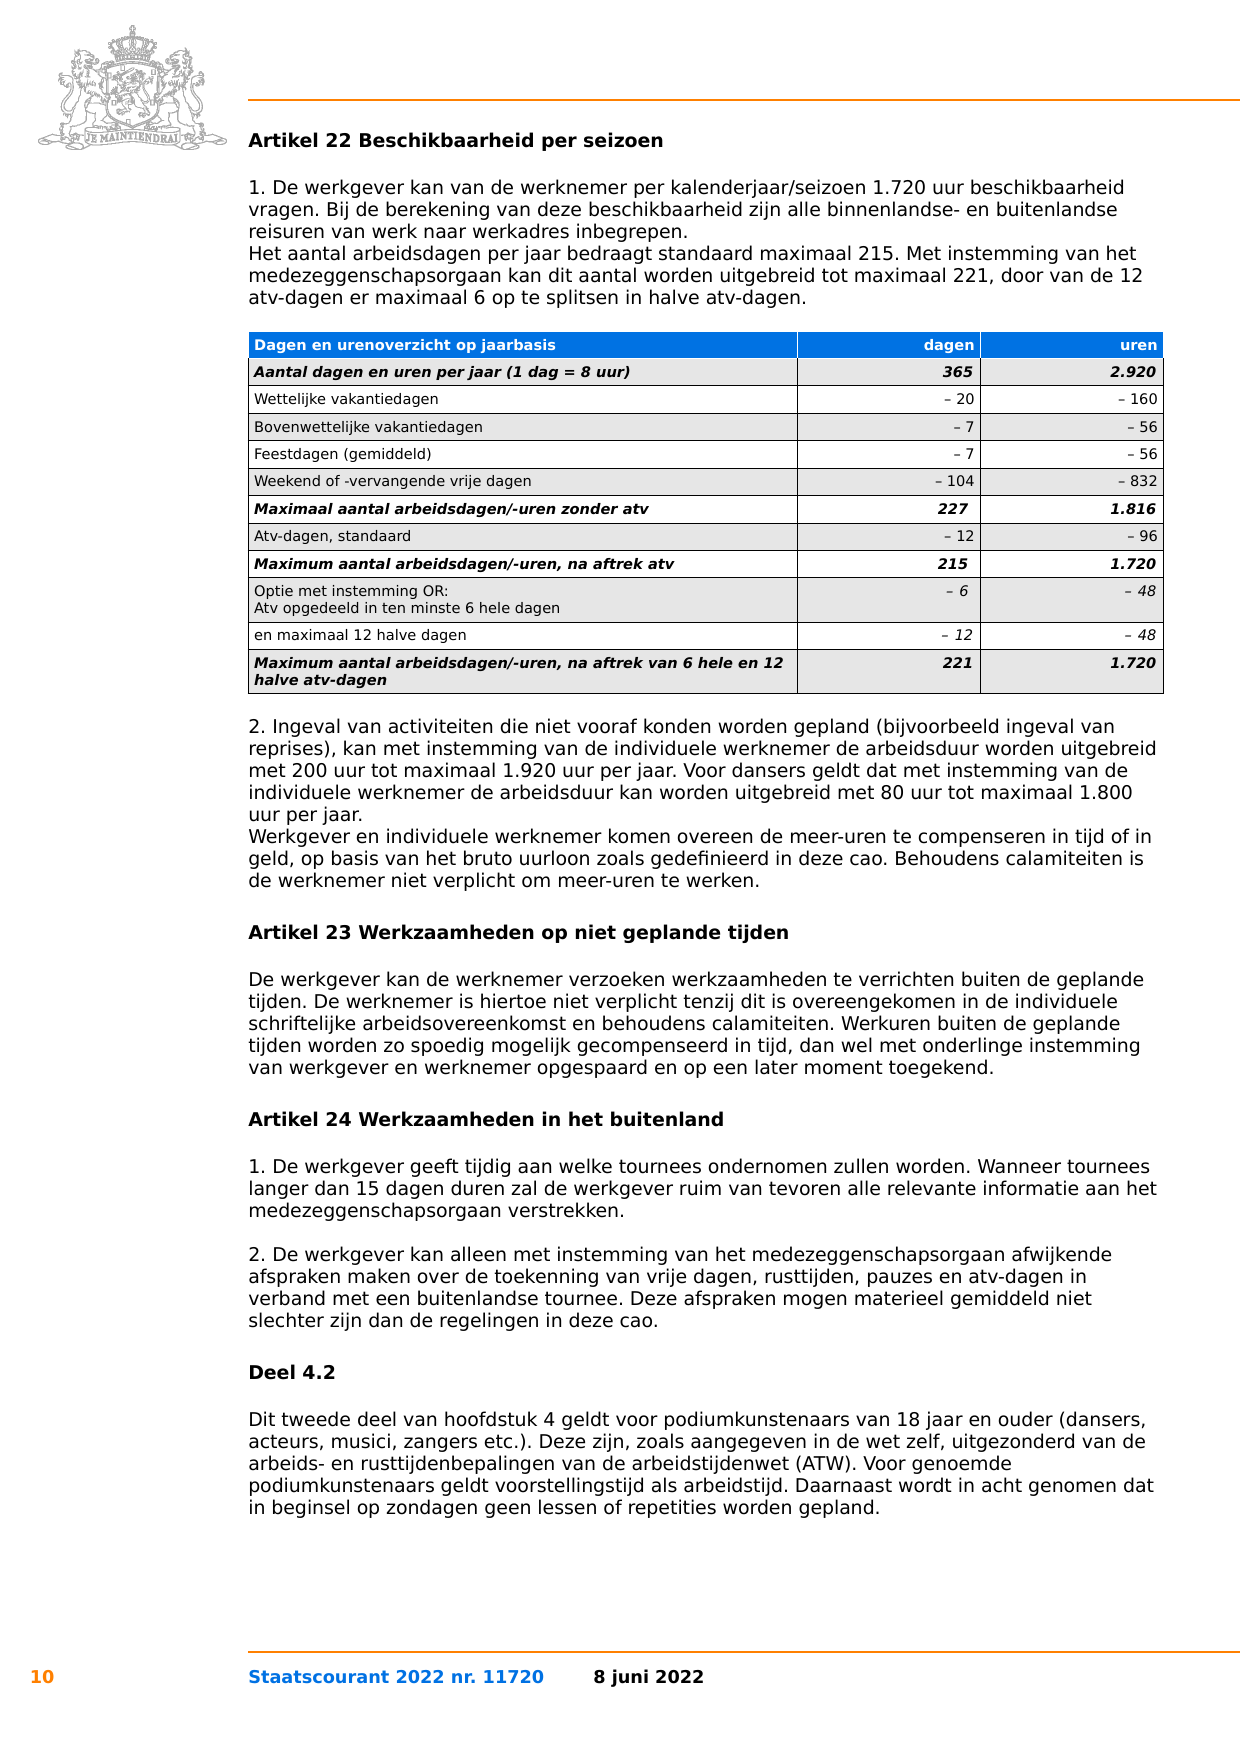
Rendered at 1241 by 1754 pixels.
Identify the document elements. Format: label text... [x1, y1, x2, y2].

table_cell – 56 [981, 441, 1163, 468]
text 2. Ingeval van activiteiten die niet vooraf konden worden gepland (bijvoorbeeld ingeval van reprises), kan met instemming van de individuele werknemer de arbeidsduur worden uitgebreid met 200 uur tot maximaal 1.920 uur per jaar. Voor dansers geldt dat met instemming van de individuele werknemer de arbeidsduur kan worden uitgebreid met 80 uur tot maximaal 1.800 uur per jaar. [248, 716, 1163, 826]
table_cell – 104 [798, 469, 980, 495]
table_cell – 96 [981, 524, 1163, 550]
table_cell en maximaal 12 halve dagen [249, 623, 797, 649]
table_cell 1.720 [981, 650, 1163, 693]
text 1. De werkgever kan van de werknemer per kalenderjaar/seizoen 1.720 uur beschikbaarheid vragen. Bij de berekening van deze beschikbaarheid zijn alle binnenlandse- en buitenlandse reisuren van werk naar werkadres inbegrepen. [248, 177, 1163, 243]
table_cell 1.720 [981, 551, 1163, 577]
table_cell Weekend of -vervangende vrije dagen [249, 469, 797, 495]
table_cell Wettelijke vakantiedagen [249, 386, 797, 413]
table_cell Aantal dagen en uren per jaar (1 dag = 8 uur) [249, 359, 797, 385]
table_cell – 7 [798, 414, 980, 440]
text 2. De werkgever kan alleen met instemming van het medezeggenschapsorgaan afwijkende afspraken maken over de toekenning van vrije dagen, rusttijden, pauzes en atv-dagen in verband met een buitenlandse tournee. Deze afspraken mogen materieel gemiddeld niet slechter zijn dan de regelingen in deze cao. [248, 1244, 1163, 1332]
picture [38, 25, 227, 150]
table_cell 221 [798, 650, 980, 693]
text 1. De werkgever geeft tijdig aan welke tournees ondernomen zullen worden. Wanneer tournees langer dan 15 dagen duren zal de werkgever ruim van tevoren alle relevante informatie aan het medezeggenschapsorgaan verstrekken. [248, 1156, 1163, 1222]
table_cell 215 [798, 551, 980, 577]
table_cell 227 [798, 496, 980, 522]
table_cell Atv-dagen, standaard [249, 524, 797, 550]
table_cell – 48 [981, 623, 1163, 649]
table_cell Optie met instemming OR: Atv opgedeeld in ten minste 6 hele dagen [249, 578, 797, 622]
text De werkgever kan de werknemer verzoeken werkzaamheden te verrichten buiten de geplande tijden. De werknemer is hiertoe niet verplicht tenzij dit is overeengekomen in de individuele schriftelijke arbeidsovereenkomst en behoudens calamiteiten. Werkuren buiten de geplande tijden worden zo spoedig mogelijk gecompenseerd in tijd, dan wel met onderlinge instemming van werkgever en werknemer opgespaard en op een later moment toegekend. [248, 969, 1163, 1079]
table_cell Maximum aantal arbeidsdagen/-uren, na aftrek van 6 hele en 12 halve atv-dagen [249, 650, 797, 693]
table_cell – 48 [981, 578, 1163, 622]
table_header uren [981, 332, 1163, 358]
table_header Dagen en urenoverzicht op jaarbasis [249, 332, 797, 358]
table_cell – 12 [798, 623, 980, 649]
text Dit tweede deel van hoofdstuk 4 geldt voor podiumkunstenaars van 18 jaar en ouder (dansers, acteurs, musici, zangers etc.). Deze zijn, zoals aangegeven in de wet zelf, uitgezonderd van de arbeids- en rusttijdenbepalingen van de arbeidstijdenwet (ATW). Voor genoemde podiumkunstenaars geldt voorstellingstijd als arbeidstijd. Daarnaast wordt in acht genomen dat in beginsel op zondagen geen lessen of repetities worden gepland. [248, 1409, 1163, 1518]
table_cell 1.816 [981, 496, 1163, 522]
text Werkgever en individuele werknemer komen overeen de meer-uren te compenseren in tijd of in geld, op basis van het bruto uurloon zoals gedefinieerd in deze cao. Behoudens calamiteiten is de werknemer niet verplicht om meer-uren te werken. [248, 826, 1163, 892]
table_cell – 20 [798, 386, 980, 413]
subtitle Deel 4.2 [248, 1362, 1163, 1384]
table_cell Feestdagen (gemiddeld) [249, 441, 797, 468]
text Het aantal arbeidsdagen per jaar bedraagt standaard maximaal 215. Met instemming van het medezeggenschapsorgaan kan dit aantal worden uitgebreid tot maximaal 221, door van de 12 atv-dagen er maximaal 6 op te splitsen in halve atv-dagen. [248, 243, 1163, 309]
table_cell – 6 [798, 578, 980, 622]
table_header dagen [798, 332, 980, 358]
subtitle Artikel 24 Werkzaamheden in het buitenland [248, 1109, 1163, 1131]
table_cell Maximaal aantal arbeidsdagen/-uren zonder atv [249, 496, 797, 522]
table_cell – 7 [798, 441, 980, 468]
table_cell – 56 [981, 414, 1163, 440]
table_cell 365 [798, 359, 980, 385]
subtitle Artikel 23 Werkzaamheden op niet geplande tijden [248, 922, 1163, 944]
table_cell – 832 [981, 469, 1163, 495]
table_cell Bovenwettelijke vakantiedagen [249, 414, 797, 440]
table_cell Maximum aantal arbeidsdagen/-uren, na aftrek atv [249, 551, 797, 577]
table_cell – 12 [798, 524, 980, 550]
table_cell – 160 [981, 386, 1163, 413]
table_cell 2.920 [981, 359, 1163, 385]
subtitle Artikel 22 Beschikbaarheid per seizoen [248, 130, 1163, 152]
